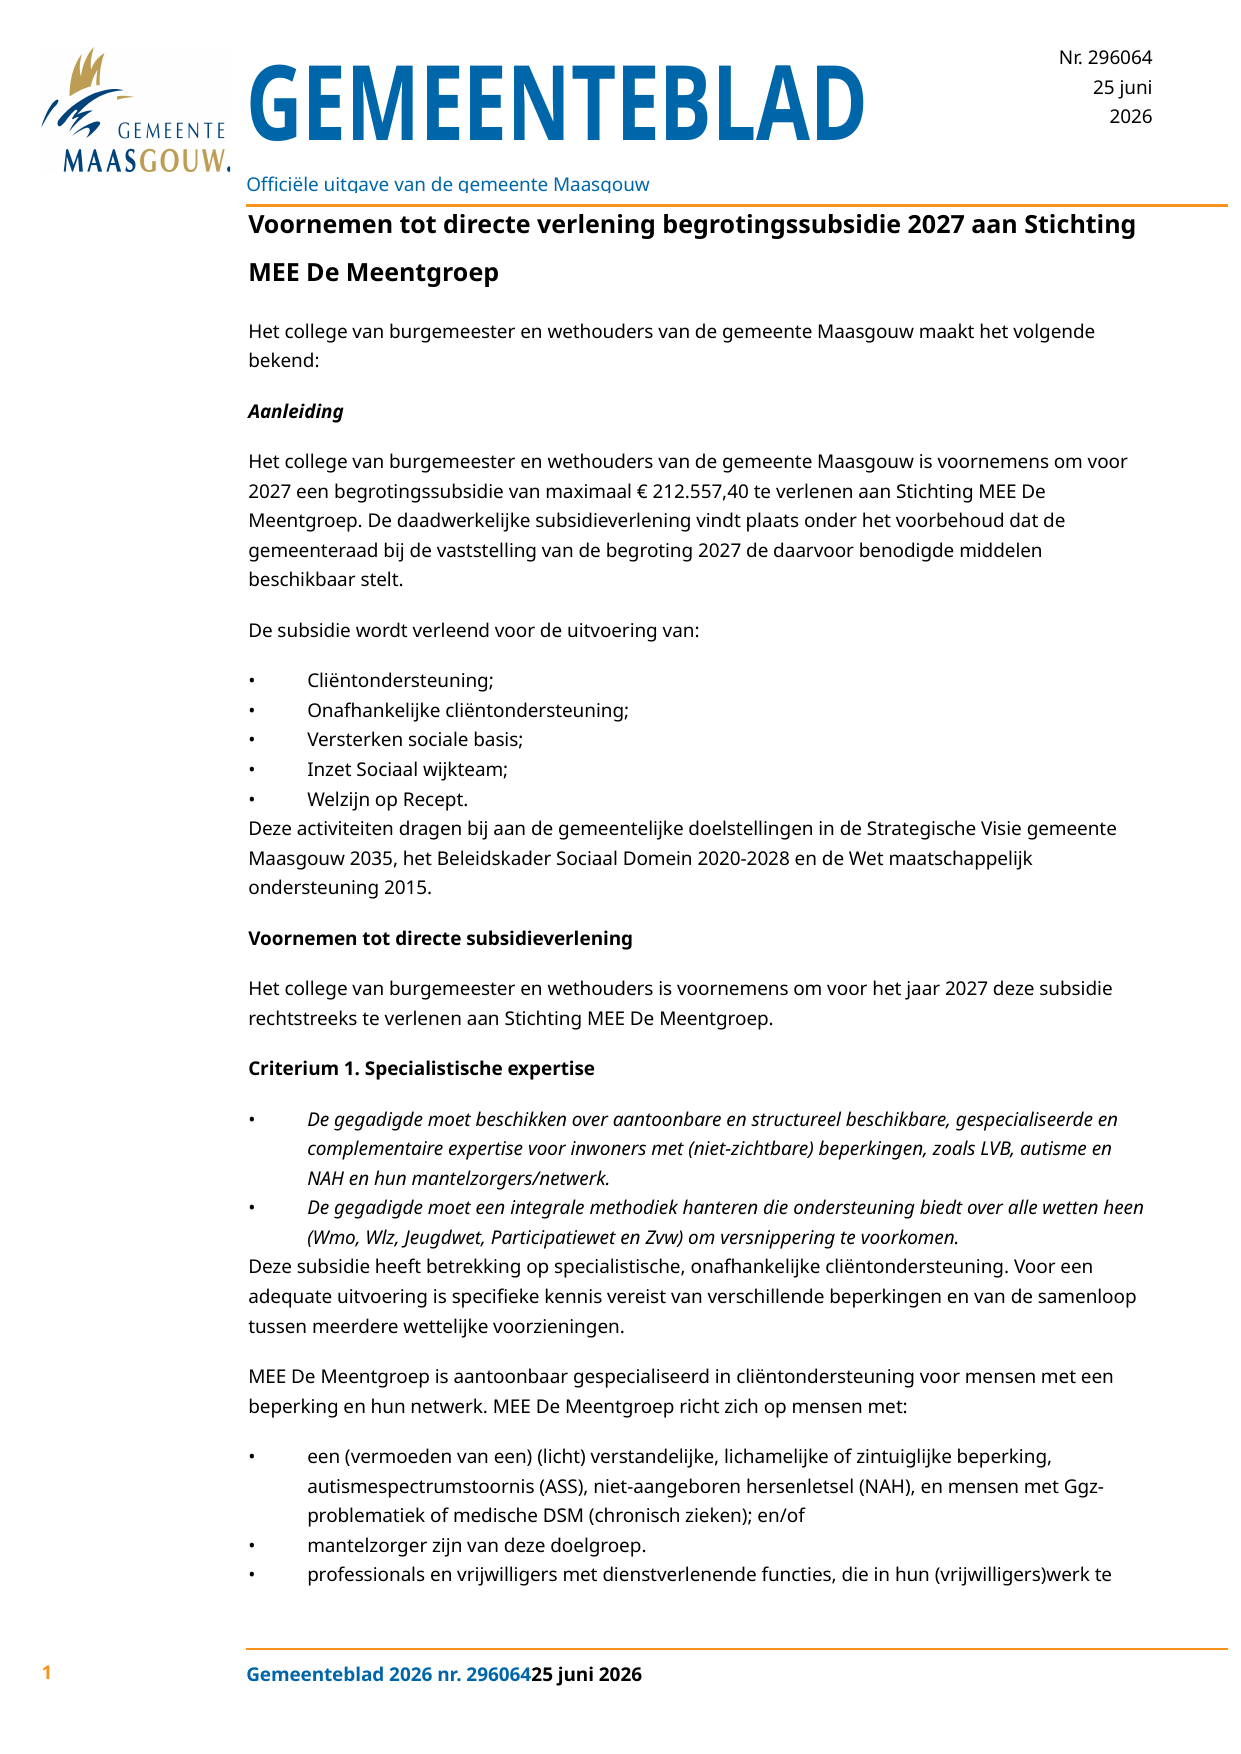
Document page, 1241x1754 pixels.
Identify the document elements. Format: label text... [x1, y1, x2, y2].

text Het college van burgemeester en wethouders is voornemens om voor het jaar 2027 deze subsidie rechtstreeks te verlenen aan Stichting MEE De Meentgroep. [248, 975, 1152, 1031]
text De subsidie wordt verleend voor de uitvoering van: [248, 617, 1152, 643]
text Voornemen tot directe verlening begrotingssubsidie 2027 aan Stichting MEE De Meentgroep [248, 207, 1152, 288]
text MEE De Meentgroep is aantoonbaar gespecialiseerd in cliëntondersteuning voor mensen met een beperking en hun netwerk. MEE De Meentgroep richt zich op mensen met: [248, 1363, 1152, 1419]
text Deze activiteiten dragen bij aan de gemeentelijke doelstellingen in de Strategische Visie gemeente Maasgouw 2035, het Beleidskader Sociaal Domein 2020-2028 en de Wet maatschappelijk ondersteuning 2015. [248, 815, 1152, 900]
list Inzet Sociaal wijkteam; [248, 756, 1152, 782]
list Cliëntondersteuning; [248, 667, 1152, 693]
text Criterium 1. Specialistische expertise [248, 1055, 1152, 1081]
text Deze subsidie heeft betrekking op specialistische, onafhankelijke cliëntondersteuning. Voor een adequate uitvoering is specifieke kennis vereist van verschillende beperkingen en van de samenloop tussen meerdere wettelijke voorzieningen. [248, 1254, 1152, 1339]
list De gegadigde moet beschikken over aantoonbare en structureel beschikbare, gespecialiseerde en complementaire expertise voor inwoners met (niet-zichtbare) beperkingen, zoals LVB, autisme en NAH en hun mantelzorgers/netwerk. [248, 1106, 1152, 1191]
text Voornemen tot directe subsidieverlening [248, 925, 1152, 951]
list een (vermoeden van een) (licht) verstandelijke, lichamelijke of zintuiglijke beperking, autismespectrumstoornis (ASS), niet-aangeboren hersenletsel (NAH), en mensen met Ggz-problematiek of medische DSM (chronisch zieken); en/of [248, 1443, 1152, 1528]
list De gegadigde moet een integrale methodiek hanteren die ondersteuning biedt over alle wetten heen (Wmo, Wlz, Jeugdwet, Participatiewet en Zvw) om versnippering te voorkomen. [248, 1194, 1152, 1250]
list Onafhankelijke cliëntondersteuning; [248, 697, 1152, 723]
text Aanleiding [248, 398, 1152, 424]
list mantelzorger zijn van deze doelgroep. [248, 1532, 1152, 1558]
list professionals en vrijwilligers met dienstverlenende functies, die in hun (vrijwilligers)werk te [248, 1562, 1152, 1587]
picture [41, 47, 231, 172]
text Het college van burgemeester en wethouders van de gemeente Maasgouw maakt het volgende bekend: [248, 318, 1152, 373]
list Versterken sociale basis; [248, 727, 1152, 752]
list Welzijn op Recept. [248, 786, 1152, 812]
text Het college van burgemeester en wethouders van de gemeente Maasgouw is voornemens om voor 2027 een begrotingssubsidie van maximaal € 212.557,40 te verlenen aan Stichting MEE De Meentgroep. De daadwerkelijke subsidieverlening vindt plaats onder het voorbehoud dat de gemeenteraad bij de vaststelling van de begroting 2027 de daarvoor benodigde middelen beschikbaar stelt. [248, 448, 1152, 592]
